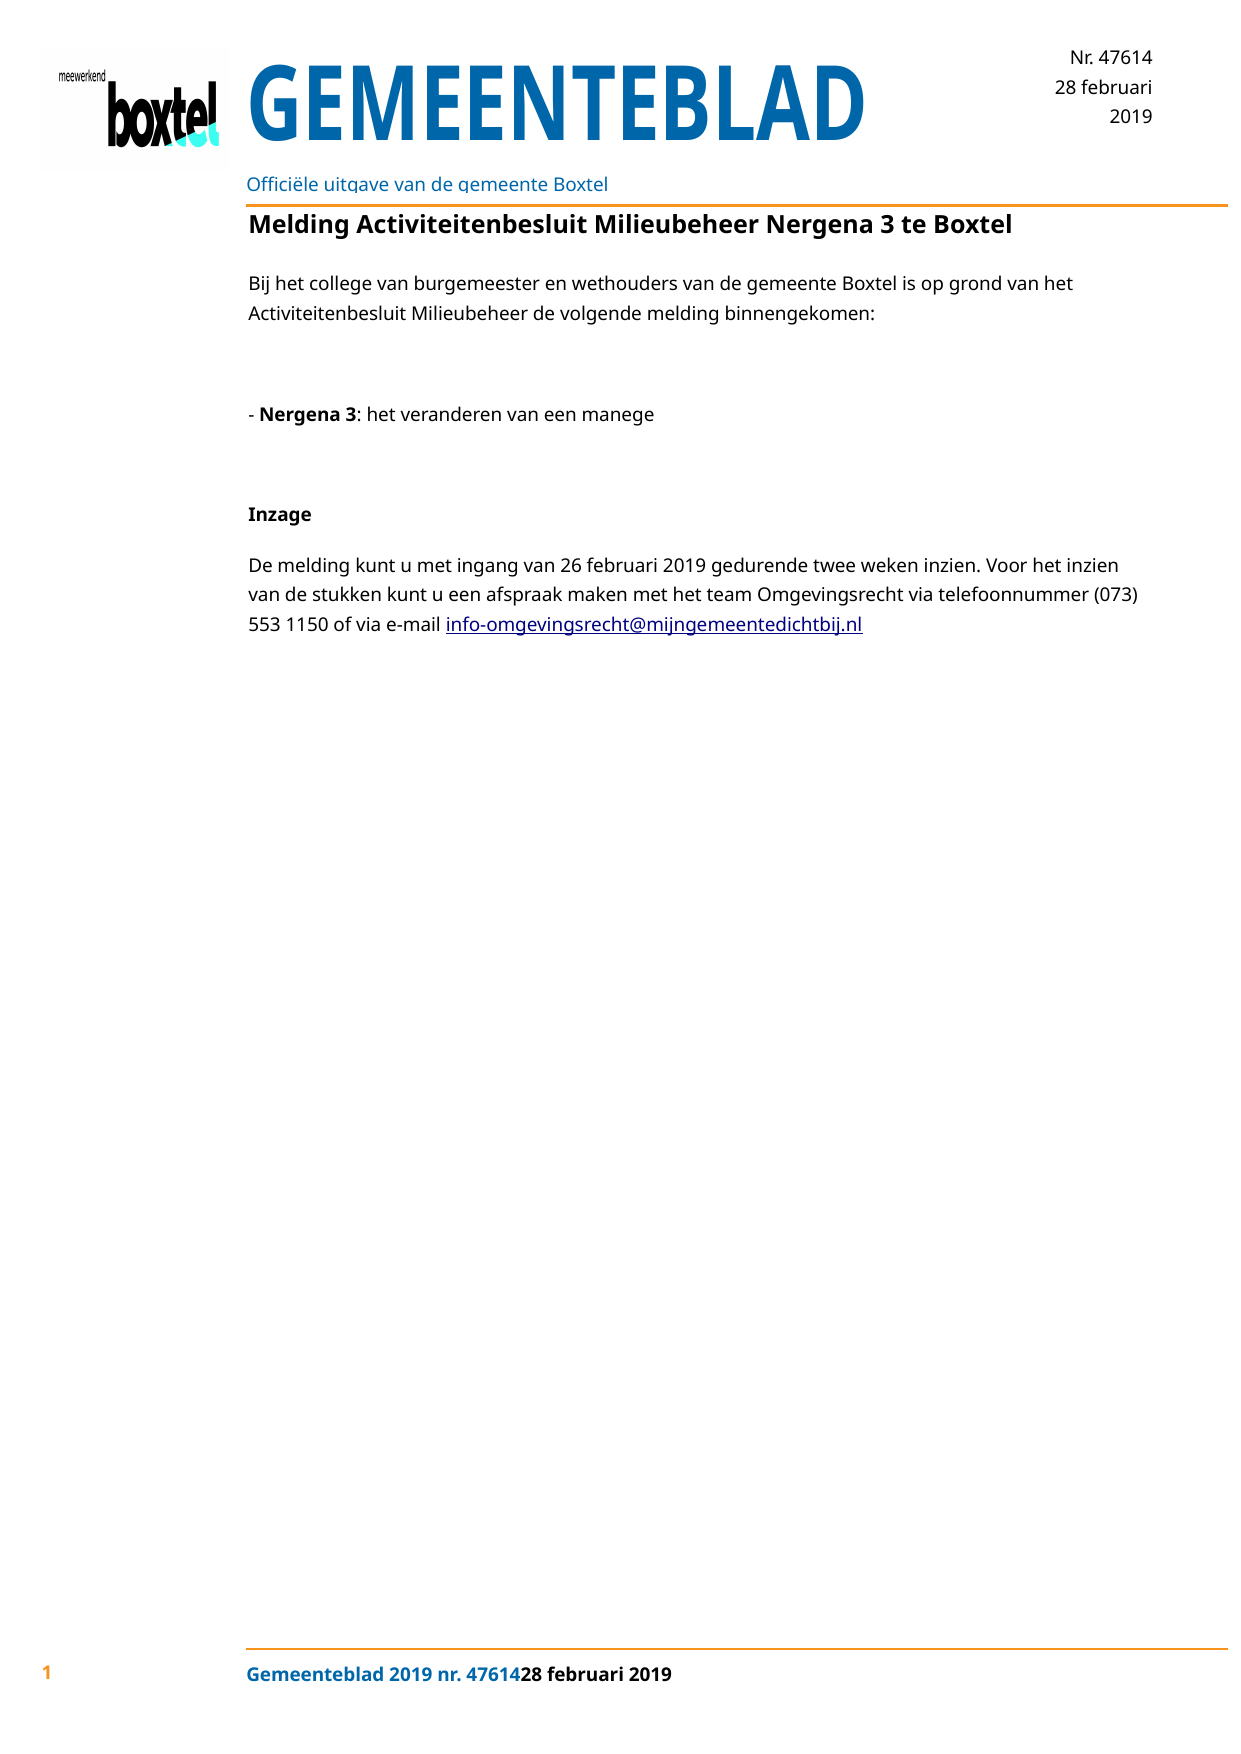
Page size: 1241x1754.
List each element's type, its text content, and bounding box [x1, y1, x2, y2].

text - Nergena 3: het veranderen van een manege [248, 401, 1152, 426]
picture [41, 47, 231, 172]
text Inzage [248, 502, 1152, 527]
text De melding kunt u met ingang van 26 februari 2019 gedurende twee weken inzien. Voor het inzien van de stukken kunt u een afspraak maken met het team Omgevingsrecht via telefoonnummer (073) 553 1150 of via e-mail info-omgevingsrecht@mijngemeentedichtbij.nl [248, 552, 1152, 637]
text Bij het college van burgemeester en wethouders van de gemeente Boxtel is op grond van het Activiteitenbesluit Milieubeheer de volgende melding binnengekomen: [248, 270, 1152, 326]
text Melding Activiteitenbesluit Milieubeheer Nergena 3 te Boxtel [248, 207, 1152, 241]
